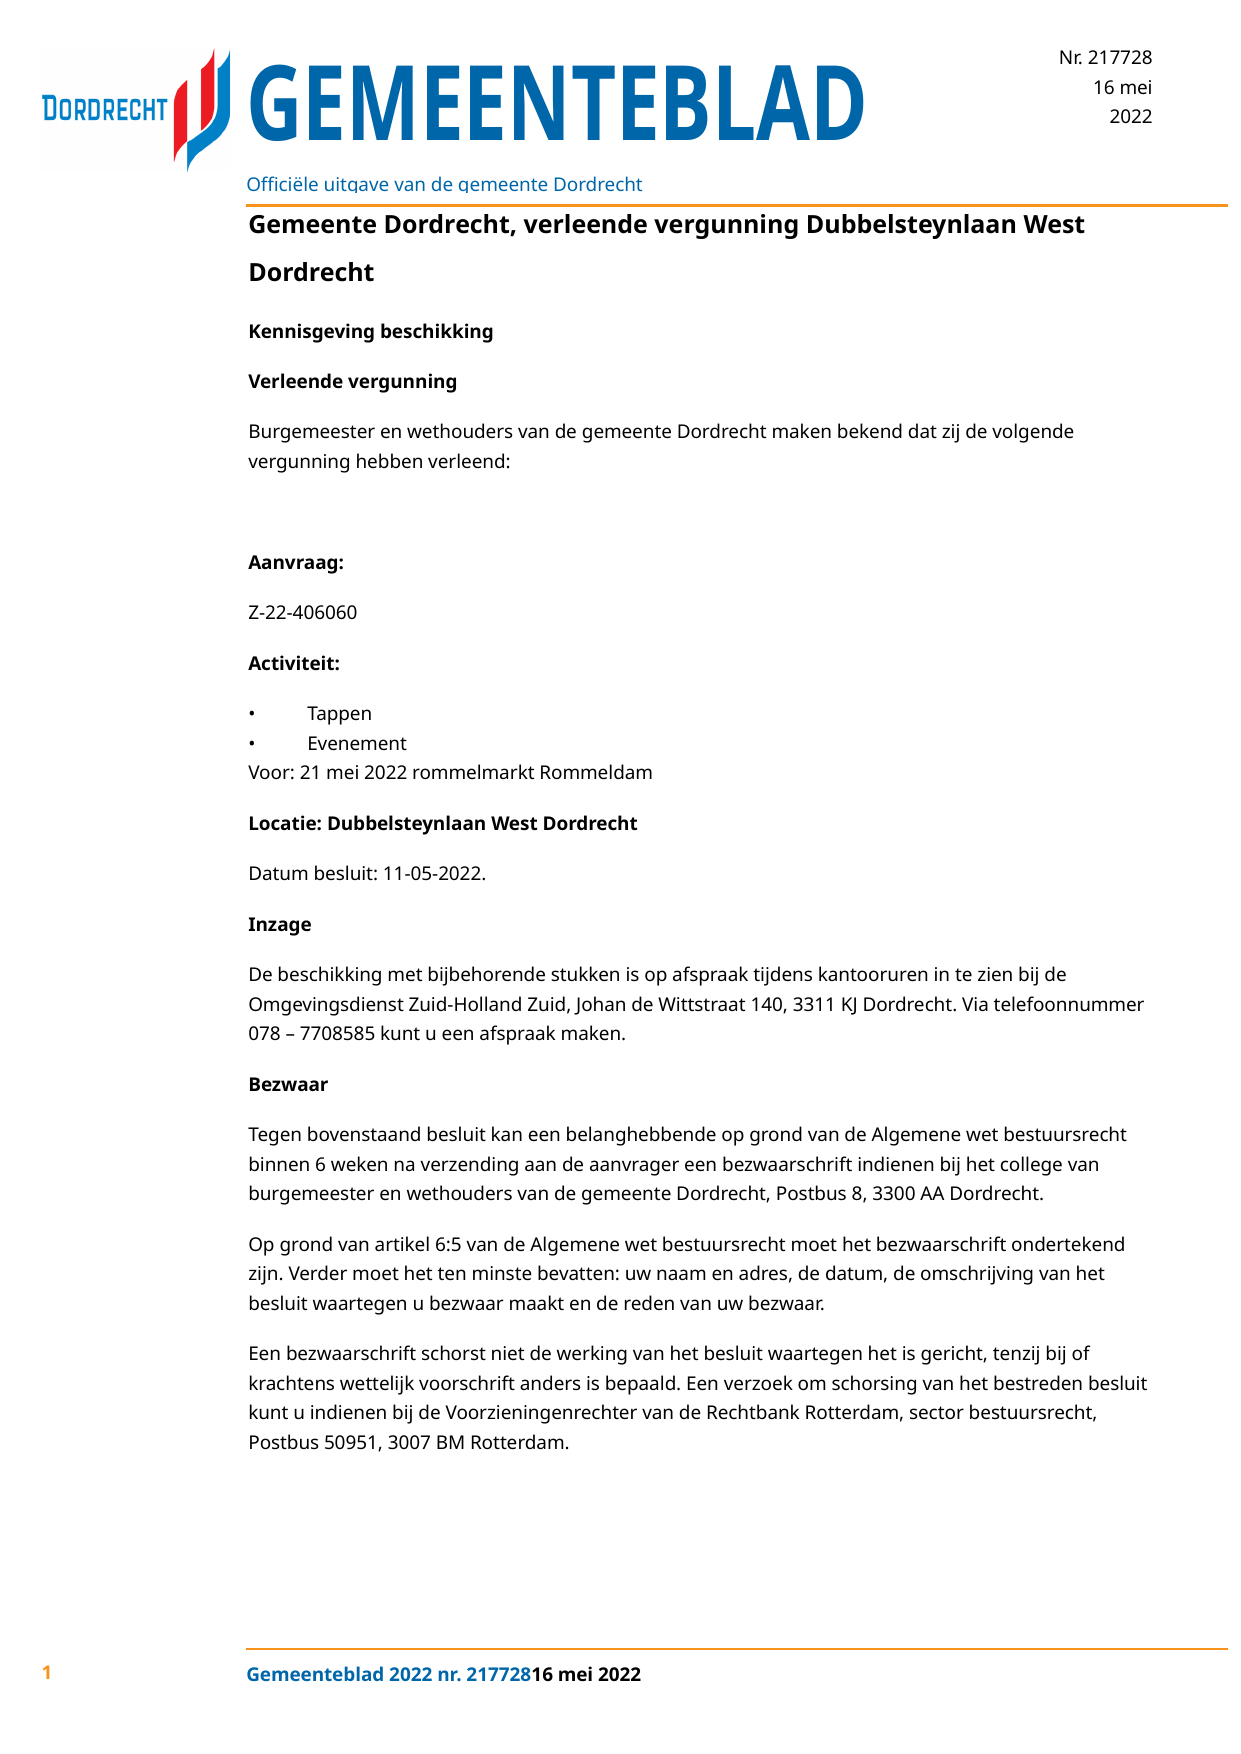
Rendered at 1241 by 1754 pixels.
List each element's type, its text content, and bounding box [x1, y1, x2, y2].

text Aanvraag: [248, 549, 1152, 575]
list Tappen [248, 700, 1152, 726]
text Bezwaar [248, 1071, 1152, 1097]
text Locatie: Dubbelsteynlaan West Dordrecht [248, 810, 1152, 836]
text De beschikking met bijbehorende stukken is op afspraak tijdens kantooruren in te zien bij de Omgevingsdienst Zuid-Holland Zuid, Johan de Wittstraat 140, 3311 KJ Dordrecht. Via telefoonnummer 078 – 7708585 kunt u een afspraak maken. [248, 961, 1152, 1046]
text Voor: 21 mei 2022 rommelmarkt Rommeldam [248, 759, 1152, 785]
picture [41, 47, 231, 172]
text Z-22-406060 [248, 599, 1152, 625]
text Op grond van artikel 6:5 van de Algemene wet bestuursrecht moet het bezwaarschrift ondertekend zijn. Verder moet het ten minste bevatten: uw naam en adres, de datum, de omschrijving van het besluit waartegen u bezwaar maakt en de reden van uw bezwaar. [248, 1231, 1152, 1316]
text Gemeente Dordrecht, verleende vergunning Dubbelsteynlaan West Dordrecht [248, 207, 1152, 288]
text Inzage [248, 911, 1152, 937]
text Activiteit: [248, 650, 1152, 676]
text Kennisgeving beschikking [248, 318, 1152, 344]
text Tegen bovenstaand besluit kan een belanghebbende op grond van de Algemene wet bestuursrecht binnen 6 weken na verzending aan de aanvrager een bezwaarschrift indienen bij het college van burgemeester en wethouders van de gemeente Dordrecht, Postbus 8, 3300 AA Dordrecht. [248, 1121, 1152, 1206]
text Datum besluit: 11-05-2022. [248, 860, 1152, 886]
list Evenement [248, 730, 1152, 756]
text Burgemeester en wethouders van de gemeente Dordrecht maken bekend dat zij de volgende vergunning hebben verleend: [248, 419, 1152, 474]
text Verleende vergunning [248, 368, 1152, 394]
text Een bezwaarschrift schorst niet de werking van het besluit waartegen het is gericht, tenzij bij of krachtens wettelijk voorschrift anders is bepaald. Een verzoek om schorsing van het bestreden besluit kunt u indienen bij de Voorzieningenrechter van de Rechtbank Rotterdam, sector bestuursrecht, Postbus 50951, 3007 BM Rotterdam. [248, 1340, 1152, 1455]
